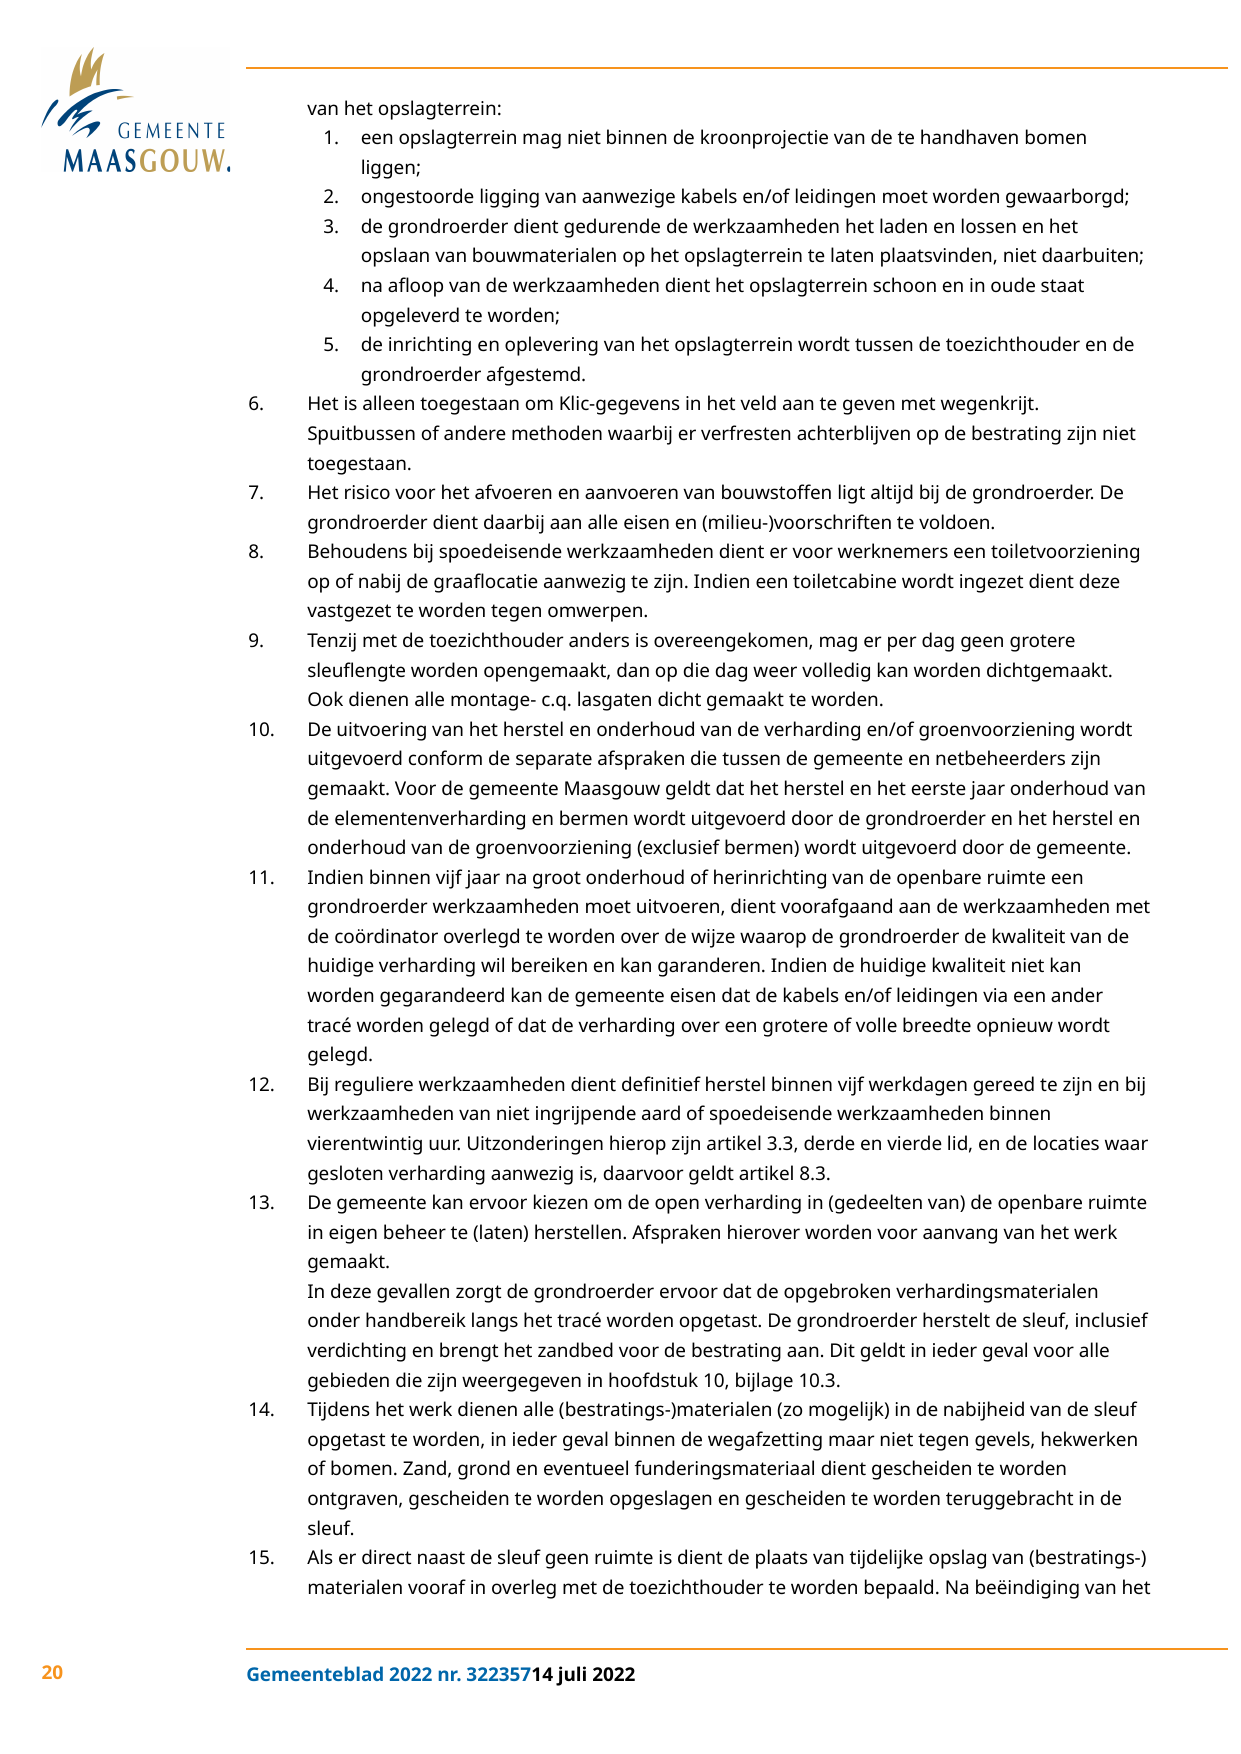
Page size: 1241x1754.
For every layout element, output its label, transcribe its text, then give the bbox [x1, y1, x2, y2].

list Tijdens het werk dienen alle (bestratings-)materialen (zo mogelijk) in de nabijheid van de sleuf opgetast te worden, in ieder geval binnen de wegafzetting maar niet tegen gevels, hekwerken of bomen. Zand, grond en eventueel funderingsmateriaal dient gescheiden te worden ontgraven, gescheiden te worden opgeslagen en gescheiden te worden teruggebracht in de sleuf. [248, 1396, 1152, 1541]
list Het is alleen toegestaan om Klic-gegevens in het veld aan te geven met wegenkrijt. Spuitbussen of andere methoden waarbij er verfresten achterblijven op de bestrating zijn niet toegestaan. [248, 391, 1152, 476]
list De gemeente kan ervoor kiezen om de open verharding in (gedeelten van) de openbare ruimte in eigen beheer te (laten) herstellen. Afspraken hierover worden voor aanvang van het werk gemaakt. [248, 1189, 1152, 1274]
list ongestoorde ligging van aanwezige kabels en/of leidingen moet worden gewaarborgd; [323, 183, 1152, 209]
list na afloop van de werkzaamheden dient het opslagterrein schoon en in oude staat opgeleverd te worden; [323, 272, 1152, 328]
list Behoudens bij spoedeisende werkzaamheden dient er voor werknemers een toiletvoorziening op of nabij de graaflocatie aanwezig te zijn. Indien een toiletcabine wordt ingezet dient deze vastgezet te worden tegen omwerpen. [248, 538, 1152, 623]
picture [41, 47, 231, 172]
list Tenzij met de toezichthouder anders is overeengekomen, mag er per dag geen grotere sleuflengte worden opengemaakt, dan op die dag weer volledig kan worden dichtgemaakt. Ook dienen alle montage- c.q. lasgaten dicht gemaakt te worden. [248, 627, 1152, 712]
list de inrichting en oplevering van het opslagterrein wordt tussen de toezichthouder en de grondroerder afgestemd. [323, 331, 1152, 387]
list de grondroerder dient gedurende de werkzaamheden het laden en lossen en het opslaan van bouwmaterialen op het opslagterrein te laten plaatsvinden, niet daarbuiten; [323, 213, 1152, 268]
list Bij reguliere werkzaamheden dient definitief herstel binnen vijf werkdagen gereed te zijn en bij werkzaamheden van niet ingrijpende aard of spoedeisende werkzaamheden binnen vierentwintig uur. Uitzonderingen hierop zijn artikel 3.3, derde en vierde lid, en de locaties waar gesloten verharding aanwezig is, daarvoor geldt artikel 8.3. [248, 1071, 1152, 1186]
list Het risico voor het afvoeren en aanvoeren van bouwstoffen ligt altijd bij de grondroerder. De grondroerder dient daarbij aan alle eisen en (milieu-)voorschriften te voldoen. [248, 479, 1152, 535]
list De uitvoering van het herstel en onderhoud van de verharding en/of groenvoorziening wordt uitgevoerd conform de separate afspraken die tussen de gemeente en netbeheerders zijn gemaakt. Voor de gemeente Maasgouw geldt dat het herstel en het eerste jaar onderhoud van de elementenverharding en bermen wordt uitgevoerd door de grondroerder en het herstel en onderhoud van de groenvoorziening (exclusief bermen) wordt uitgevoerd door de gemeente. [248, 716, 1152, 860]
list een opslagterrein mag niet binnen de kroonprojectie van de te handhaven bomen liggen; [323, 124, 1152, 180]
list In deze gevallen zorgt de grondroerder ervoor dat de opgebroken verhardingsmaterialen onder handbereik langs het tracé worden opgetast. De grondroerder herstelt de sleuf, inclusief verdichting en brengt het zandbed voor de bestrating aan. Dit geldt in ieder geval voor alle gebieden die zijn weergegeven in hoofdstuk 10, bijlage 10.3. [248, 1278, 1152, 1393]
list Indien binnen vijf jaar na groot onderhoud of herinrichting van de openbare ruimte een grondroerder werkzaamheden moet uitvoeren, dient voorafgaand aan de werkzaamheden met de coördinator overlegd te worden over de wijze waarop de grondroerder de kwaliteit van de huidige verharding wil bereiken en kan garanderen. Indien de huidige kwaliteit niet kan worden gegarandeerd kan de gemeente eisen dat de kabels en/of leidingen via een ander tracé worden gelegd of dat de verharding over een grotere of volle breedte opnieuw wordt gelegd. [248, 864, 1152, 1067]
list van het opslagterrein: [248, 95, 1152, 121]
list Als er direct naast de sleuf geen ruimte is dient de plaats van tijdelijke opslag van (bestratings-) materialen vooraf in overleg met de toezichthouder te worden bepaald. Na beëindiging van het [248, 1544, 1152, 1600]
